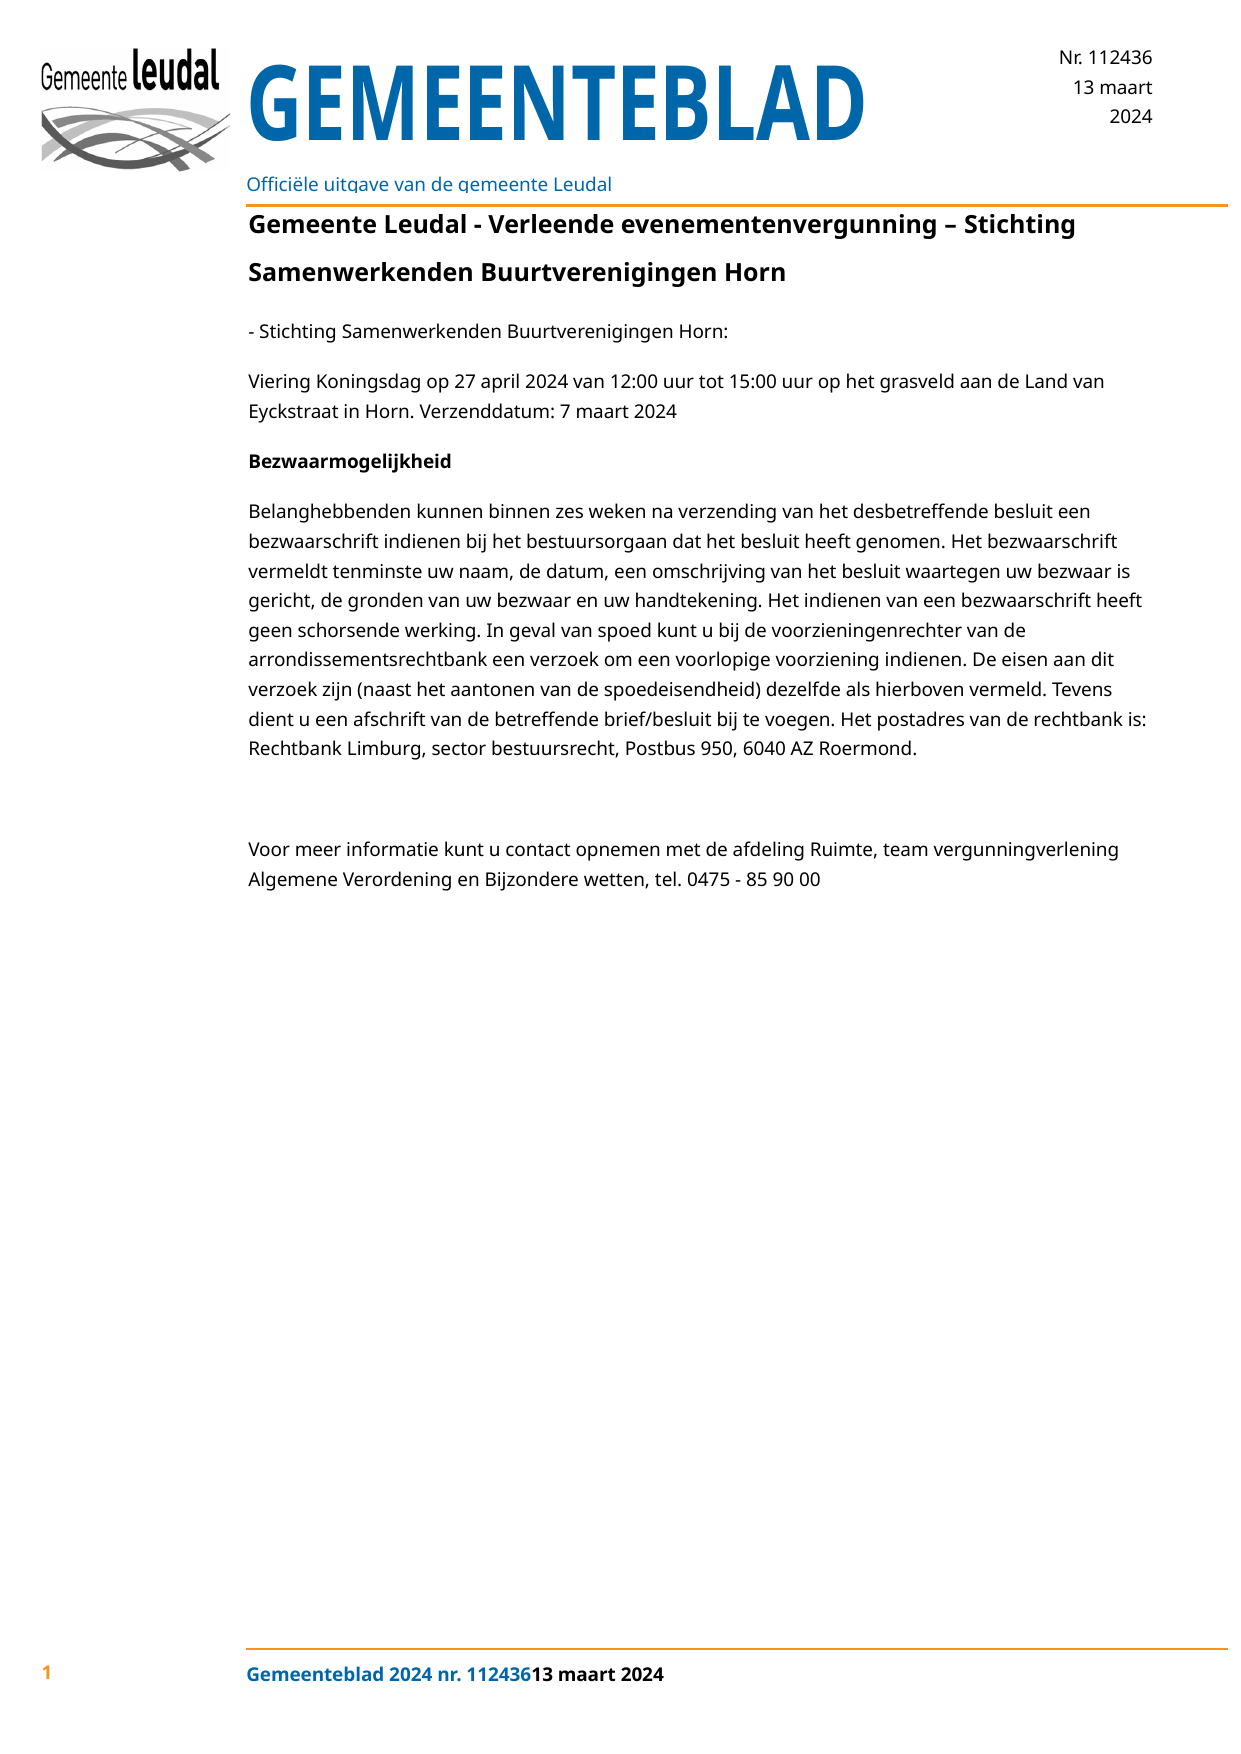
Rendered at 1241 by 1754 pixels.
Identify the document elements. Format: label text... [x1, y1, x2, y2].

text Gemeente Leudal - Verleende evenementenvergunning – Stichting Samenwerkenden Buurtverenigingen Horn [248, 207, 1152, 288]
text - Stichting Samenwerkenden Buurtverenigingen Horn: [248, 318, 1152, 344]
text Bezwaarmogelijkheid [248, 448, 1152, 474]
text Viering Koningsdag op 27 april 2024 van 12:00 uur tot 15:00 uur op het grasveld aan de Land van Eyckstraat in Horn. Verzenddatum: 7 maart 2024 [248, 368, 1152, 424]
picture [41, 47, 231, 172]
text Belanghebbenden kunnen binnen zes weken na verzending van het desbetreffende besluit een bezwaarschrift indienen bij het bestuursorgaan dat het besluit heeft genomen. Het bezwaarschrift vermeldt tenminste uw naam, de datum, een omschrijving van het besluit waartegen uw bezwaar is gericht, de gronden van uw bezwaar en uw handtekening. Het indienen van een bezwaarschrift heeft geen schorsende werking. In geval van spoed kunt u bij de voorzieningenrechter van de arrondissementsrechtbank een verzoek om een voorlopige voorziening indienen. De eisen aan dit verzoek zijn (naast het aantonen van de spoedeisendheid) dezelfde als hierboven vermeld. Tevens dient u een afschrift van de betreffende brief/besluit bij te voegen. Het postadres van de rechtbank is: Rechtbank Limburg, sector bestuursrecht, Postbus 950, 6040 AZ Roermond. [248, 499, 1152, 761]
text Voor meer informatie kunt u contact opnemen met de afdeling Ruimte, team vergunningverlening Algemene Verordening en Bijzondere wetten, tel. 0475 - 85 90 00 [248, 836, 1152, 892]
